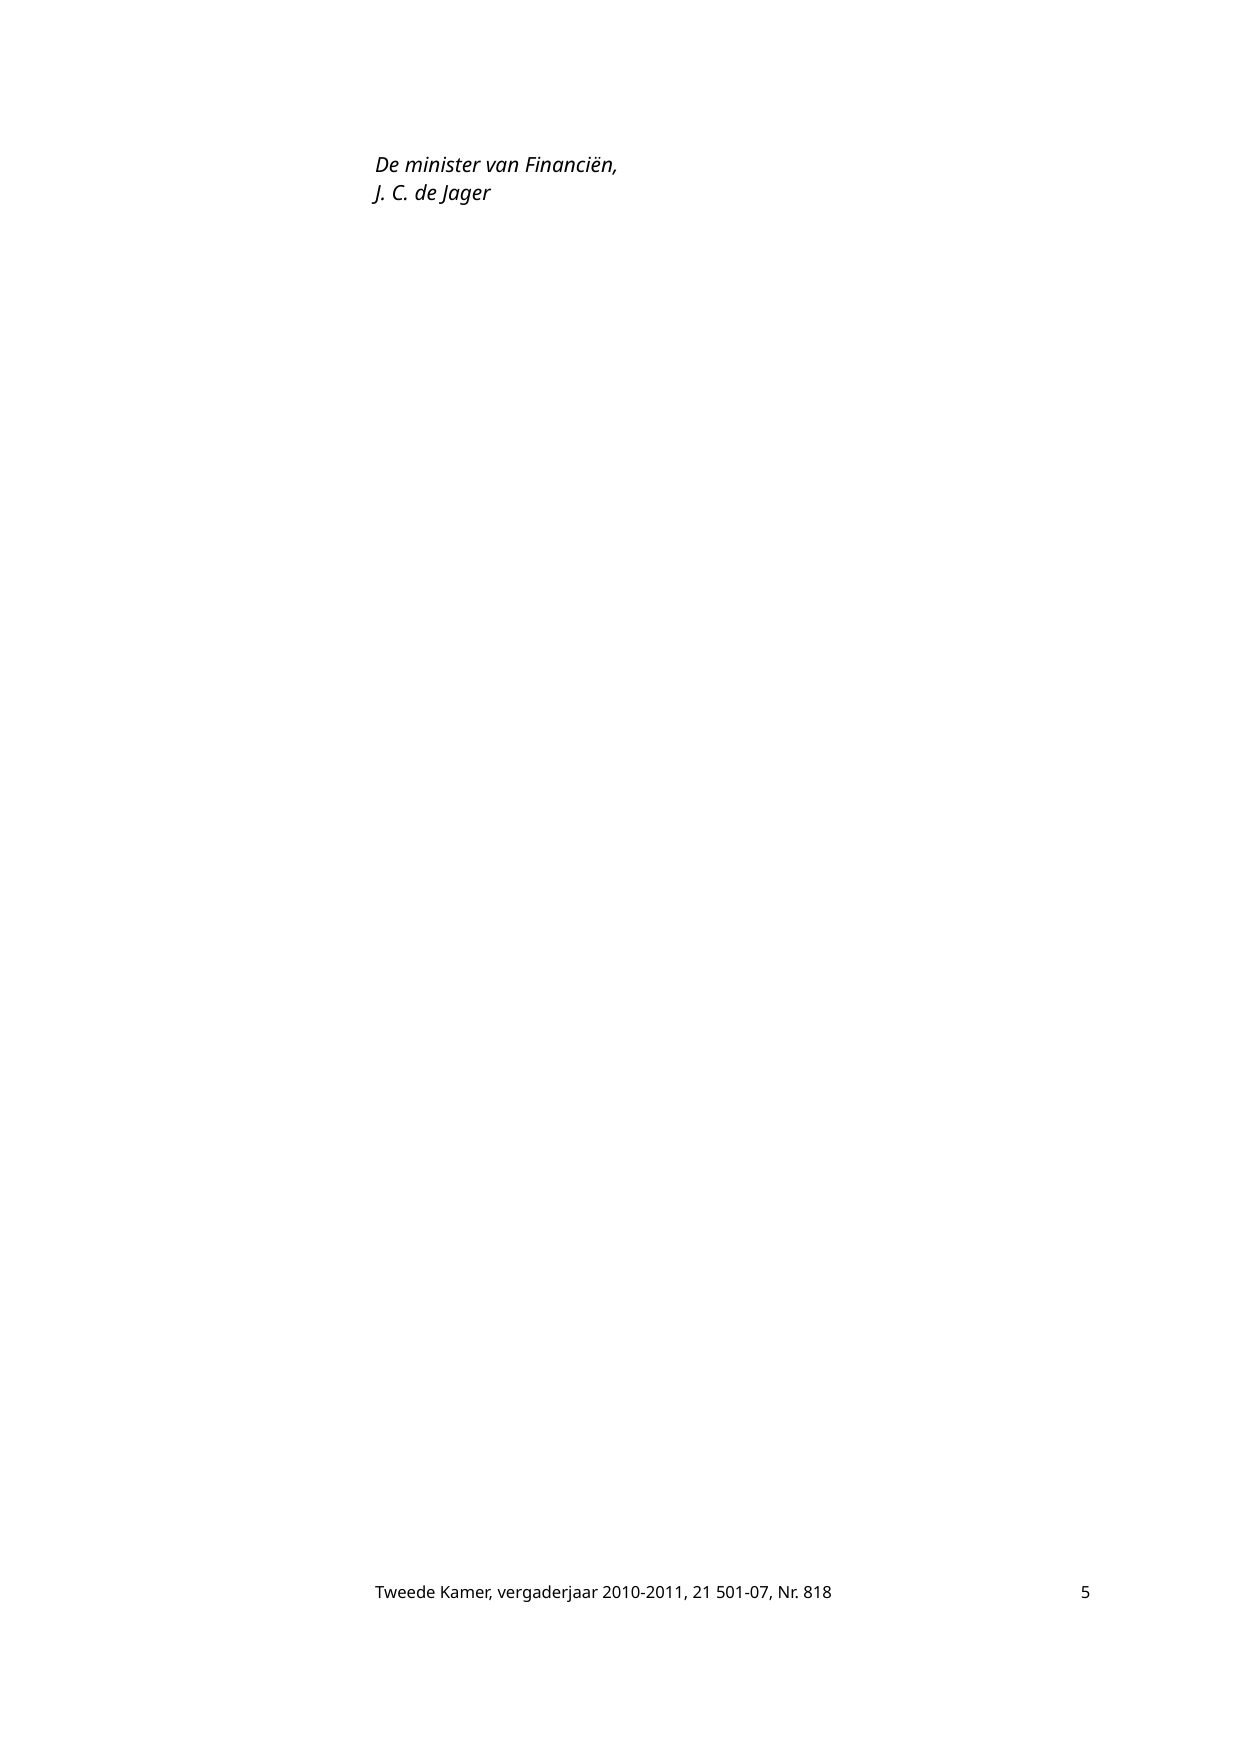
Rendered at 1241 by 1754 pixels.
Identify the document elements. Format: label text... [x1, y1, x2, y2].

text J. C. de Jager [375, 178, 1090, 207]
text De minister van Financiën, [375, 150, 1090, 178]
